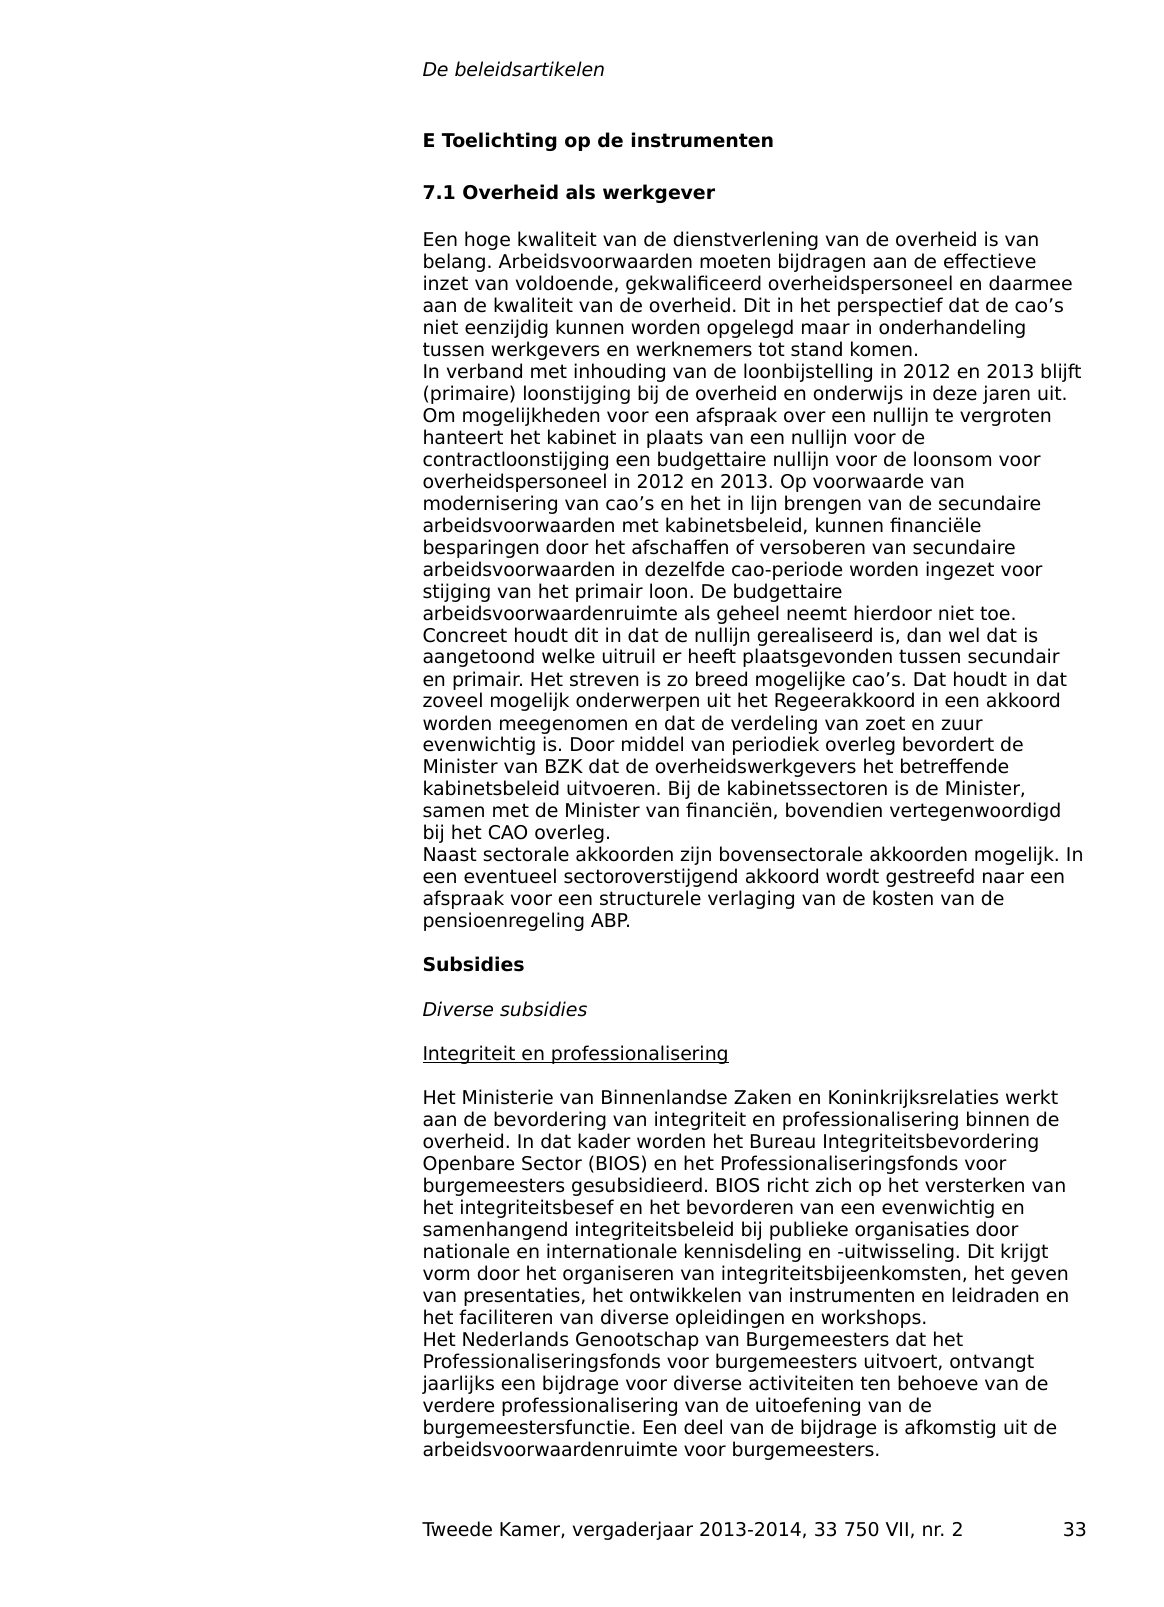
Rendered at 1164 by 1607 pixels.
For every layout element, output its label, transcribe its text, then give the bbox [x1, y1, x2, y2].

text Het Nederlands Genootschap van Burgemeesters dat het Professionaliseringsfonds voor burgemeesters uitvoert, ontvangt jaarlijks een bijdrage voor diverse activiteiten ten behoeve van de verdere professionalisering van de uitoefening van de burgemeestersfunctie. Een deel van de bijdrage is afkomstig uit de arbeidsvoorwaardenruimte voor burgemeesters. [422, 1329, 1087, 1461]
subtitle E Toelichting op de instrumenten [422, 130, 1087, 152]
subtitle Subsidies [422, 954, 1087, 976]
text Het Ministerie van Binnenlandse Zaken en Koninkrijksrelaties werkt aan de bevordering van integriteit en professionalisering binnen de overheid. In dat kader worden het Bureau Integriteitsbevordering Openbare Sector (BIOS) en het Professionaliseringsfonds voor burgemeesters gesubsidieerd. BIOS richt zich op het versterken van het integriteitsbesef en het bevorderen van een evenwichtig en samenhangend integriteitsbeleid bij publieke organisaties door nationale en internationale kennisdeling en -uitwisseling. Dit krijgt vorm door het organiseren van integriteitsbijeenkomsten, het geven van presentaties, het ontwikkelen van instrumenten en leidraden en het faciliteren van diverse opleidingen en workshops. [422, 1087, 1087, 1329]
text Naast sectorale akkoorden zijn bovensectorale akkoorden mogelijk. In een eventueel sectoroverstijgend akkoord wordt gestreefd naar een afspraak voor een structurele verlaging van de kosten van de pensioenregeling ABP. [422, 844, 1087, 932]
subtitle Integriteit en professionalisering [422, 1043, 1087, 1065]
text Een hoge kwaliteit van de dienstverlening van de overheid is van belang. Arbeidsvoorwaarden moeten bijdragen aan de effectieve inzet van voldoende, gekwalificeerd overheidspersoneel en daarmee aan de kwaliteit van de overheid. Dit in het perspectief dat de cao’s niet eenzijdig kunnen worden opgelegd maar in onderhandeling tussen werkgevers en werknemers tot stand komen. [422, 229, 1087, 361]
subtitle 7.1 Overheid als werkgever [422, 182, 1087, 204]
text In verband met inhouding van de loonbijstelling in 2012 en 2013 blijft (primaire) loonstijging bij de overheid en onderwijs in deze jaren uit. Om mogelijkheden voor een afspraak over een nullijn te vergroten hanteert het kabinet in plaats van een nullijn voor de contractloonstijging een budgettaire nullijn voor de loonsom voor overheidspersoneel in 2012 en 2013. Op voorwaarde van modernisering van cao’s en het in lijn brengen van de secundaire arbeidsvoorwaarden met kabinetsbeleid, kunnen financiële besparingen door het afschaffen of versoberen van secundaire arbeidsvoorwaarden in dezelfde cao-periode worden ingezet voor stijging van het primair loon. De budgettaire arbeidsvoorwaardenruimte als geheel neemt hierdoor niet toe. Concreet houdt dit in dat de nullijn gerealiseerd is, dan wel dat is aangetoond welke uitruil er heeft plaatsgevonden tussen secundair en primair. Het streven is zo breed mogelijke cao’s. Dat houdt in dat zoveel mogelijk onderwerpen uit het Regeerakkoord in een akkoord worden meegenomen en dat de verdeling van zoet en zuur evenwichtig is. Door middel van periodiek overleg bevordert de Minister van BZK dat de overheidswerkgevers het betreffende kabinetsbeleid uitvoeren. Bij de kabinetssectoren is de Minister, samen met de Minister van financiën, bovendien vertegenwoordigd bij het CAO overleg. [422, 361, 1087, 844]
subtitle Diverse subsidies [422, 998, 1087, 1021]
